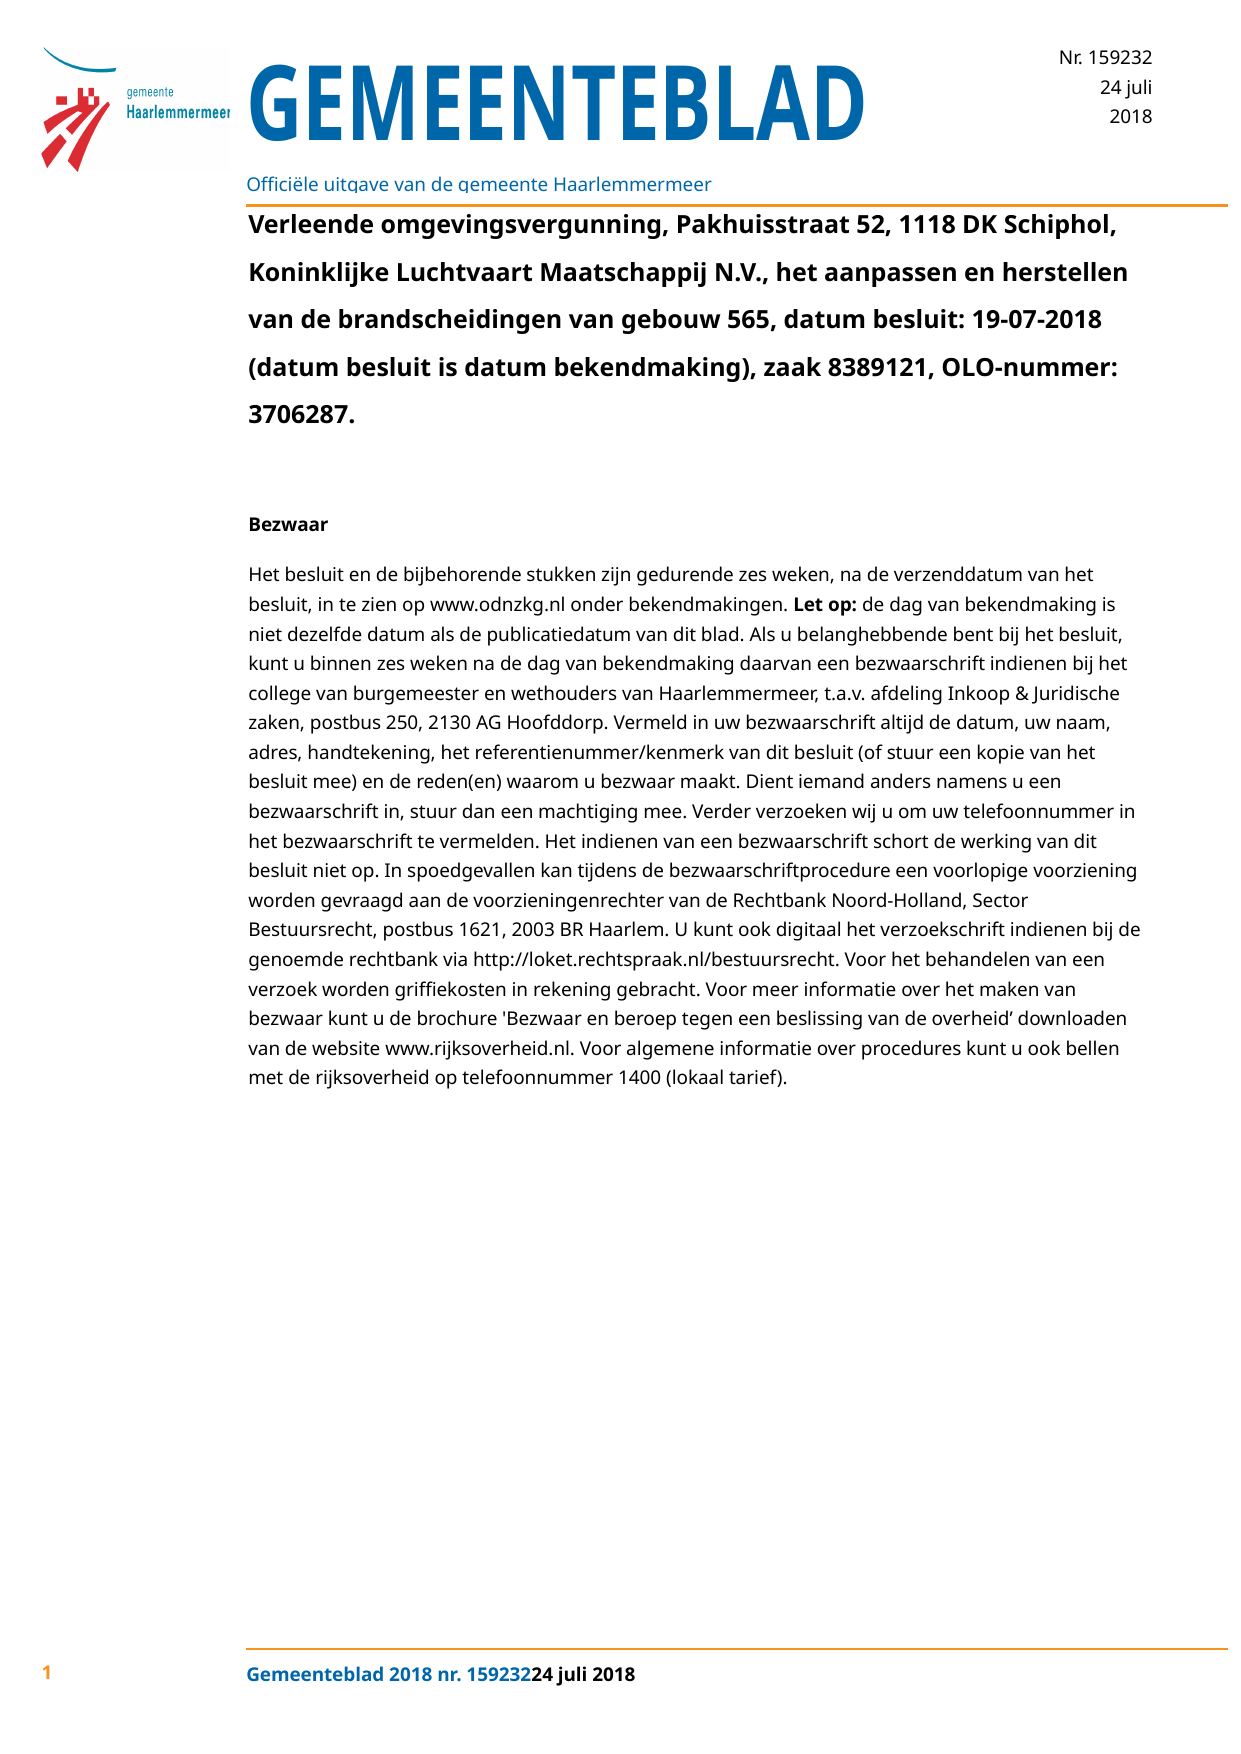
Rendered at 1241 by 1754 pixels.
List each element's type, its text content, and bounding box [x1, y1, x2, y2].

picture [41, 47, 231, 172]
text Bezwaar [248, 511, 1152, 537]
text Het besluit en de bijbehorende stukken zijn gedurende zes weken, na de verzenddatum van het besluit, in te zien op www.odnzkg.nl onder bekendmakingen. Let op: de dag van bekendmaking is niet dezelfde datum als de publicatiedatum van dit blad. Als u belanghebbende bent bij het besluit, kunt u binnen zes weken na de dag van bekendmaking daarvan een bezwaarschrift indienen bij het college van burgemeester en wethouders van Haarlemmermeer, t.a.v. afdeling Inkoop & Juridische zaken, postbus 250, 2130 AG Hoofddorp. Vermeld in uw bezwaarschrift altijd de datum, uw naam, adres, handtekening, het referentienummer/kenmerk van dit besluit (of stuur een kopie van het besluit mee) en de reden(en) waarom u bezwaar maakt. Dient iemand anders namens u een bezwaarschrift in, stuur dan een machtiging mee. Verder verzoeken wij u om uw telefoonnummer in het bezwaarschrift te vermelden. Het indienen van een bezwaarschrift schort de werking van dit besluit niet op. In spoedgevallen kan tijdens de bezwaarschriftprocedure een voorlopige voorziening worden gevraagd aan de voorzieningenrechter van de Rechtbank Noord-Holland, Sector Bestuursrecht, postbus 1621, 2003 BR Haarlem. U kunt ook digitaal het verzoekschrift indienen bij de genoemde rechtbank via http://loket.rechtspraak.nl/bestuursrecht. Voor het behandelen van een verzoek worden griffiekosten in rekening gebracht. Voor meer informatie over het maken van bezwaar kunt u de brochure 'Bezwaar en beroep tegen een beslissing van de overheid’ downloaden van de website www.rijksoverheid.nl. Voor algemene informatie over procedures kunt u ook bellen met de rijksoverheid op telefoonnummer 1400 (lokaal tarief). [248, 562, 1152, 1090]
text Verleende omgevingsvergunning, Pakhuisstraat 52, 1118 DK Schiphol, Koninklijke Luchtvaart Maatschappij N.V., het aanpassen en herstellen van de brandscheidingen van gebouw 565, datum besluit: 19-07-2018 (datum besluit is datum bekendmaking), zaak 8389121, OLO-nummer: 3706287. [248, 207, 1152, 431]
